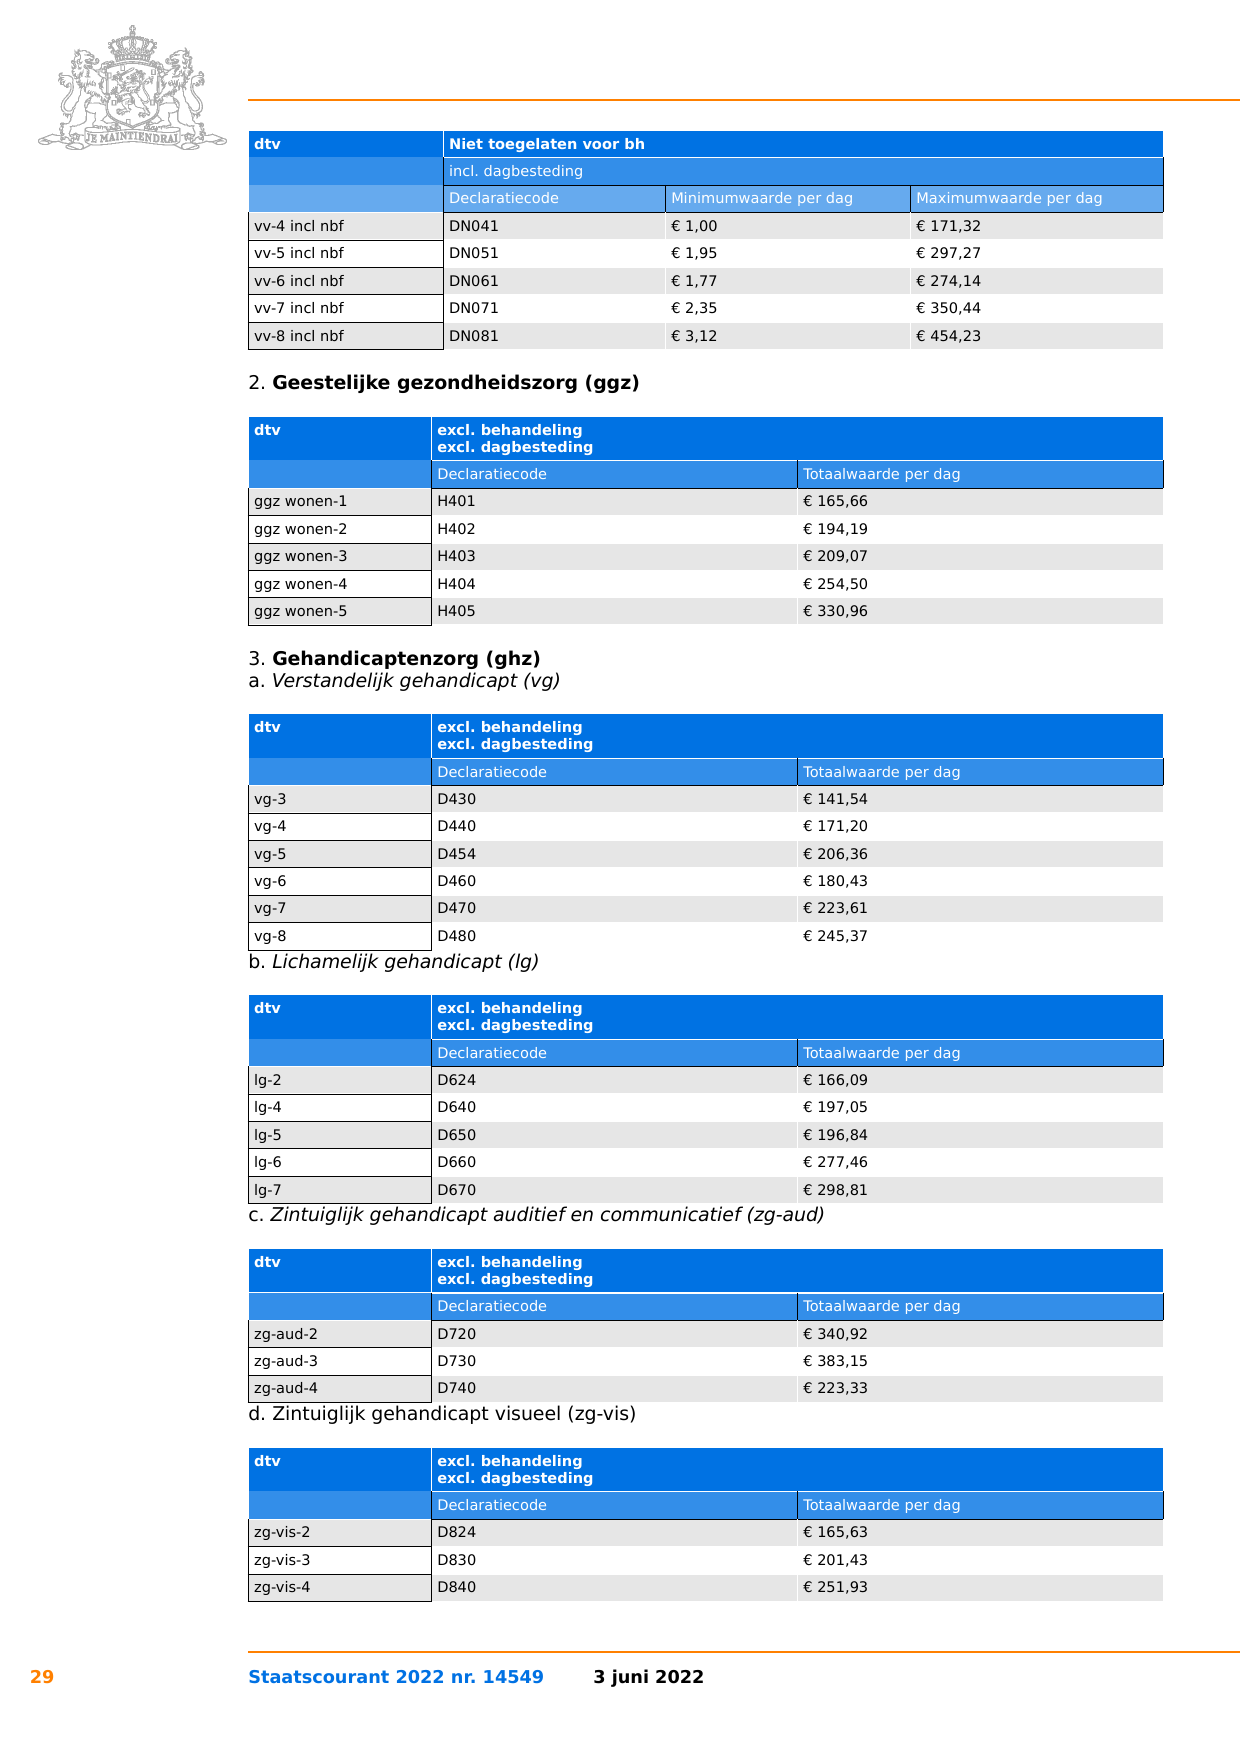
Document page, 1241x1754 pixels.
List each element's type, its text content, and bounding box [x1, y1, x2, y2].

table_cell DN081 [444, 323, 665, 349]
table_cell € 254,50 [798, 571, 1163, 597]
table_cell vg-8 [249, 923, 431, 949]
table_cell Declaratiecode [432, 461, 797, 488]
table_cell zg-vis-2 [249, 1520, 431, 1546]
table_cell D730 [432, 1348, 797, 1374]
table_cell H404 [432, 571, 797, 597]
table_cell € 171,32 [911, 213, 1163, 239]
table_cell D460 [432, 868, 797, 895]
table_cell H403 [432, 544, 797, 570]
table_cell € 194,19 [798, 516, 1163, 542]
table_cell D440 [432, 814, 797, 840]
table_cell H402 [432, 516, 797, 542]
table_cell H401 [432, 489, 797, 515]
table_cell D840 [432, 1575, 797, 1601]
table_cell incl. dagbesteding [444, 158, 1163, 185]
table_cell D454 [432, 841, 797, 867]
table_cell Declaratiecode [444, 186, 665, 212]
table_cell lg-7 [249, 1177, 431, 1203]
table_cell zg-aud-3 [249, 1348, 431, 1374]
table_cell Totaalwaarde per dag [798, 461, 1163, 488]
table_cell vv-7 incl nbf [249, 295, 443, 322]
table_cell € 297,27 [911, 241, 1163, 267]
table_cell DN071 [444, 295, 665, 322]
table_cell € 454,23 [911, 323, 1163, 349]
table_cell Totaalwaarde per dag [798, 1492, 1163, 1519]
table_cell Maximumwaarde per dag [911, 186, 1163, 212]
table_cell Declaratiecode [432, 1294, 797, 1320]
table_cell € 206,36 [798, 841, 1163, 867]
table_cell € 245,37 [798, 923, 1163, 949]
table_cell € 171,20 [798, 814, 1163, 840]
table_cell ggz wonen-2 [249, 516, 431, 542]
text 2. Geestelijke gezondheidszorg (ggz) [248, 372, 1163, 394]
table_cell Declaratiecode [432, 759, 797, 785]
table_cell € 330,96 [798, 598, 1163, 624]
table_cell € 251,93 [798, 1575, 1163, 1601]
table_cell € 196,84 [798, 1122, 1163, 1148]
table_cell € 383,15 [798, 1348, 1163, 1374]
table_cell D660 [432, 1149, 797, 1176]
table_header dtv [249, 1448, 431, 1491]
table_cell vv-5 incl nbf [249, 241, 443, 267]
table_cell € 165,66 [798, 489, 1163, 515]
table_cell € 340,92 [798, 1321, 1163, 1347]
table_header dtv [249, 995, 431, 1039]
table_cell D720 [432, 1321, 797, 1347]
table_cell € 180,43 [798, 868, 1163, 895]
table_cell D480 [432, 923, 797, 949]
table_header dtv [249, 131, 443, 157]
table_cell DN051 [444, 241, 665, 267]
table_cell D624 [432, 1067, 797, 1093]
table_cell € 223,33 [798, 1376, 1163, 1402]
text 3. Gehandicaptenzorg (ghz) [248, 647, 1163, 669]
table_cell D650 [432, 1122, 797, 1148]
table_cell Minimumwaarde per dag [666, 186, 910, 212]
table_cell D830 [432, 1547, 797, 1573]
text b. Lichamelijk gehandicapt (lg) [248, 951, 1163, 972]
table_header Niet toegelaten voor bh [444, 131, 1163, 157]
table_cell lg-6 [249, 1149, 431, 1176]
table_cell H405 [432, 598, 797, 624]
table_header dtv [249, 1249, 431, 1293]
table_header excl. behandeling excl. dagbesteding [432, 417, 1163, 460]
table_cell lg-4 [249, 1095, 431, 1121]
table_cell € 223,61 [798, 896, 1163, 922]
table_cell vg-3 [249, 786, 431, 812]
table_header excl. behandeling excl. dagbesteding [432, 1249, 1163, 1292]
table_cell D740 [432, 1376, 797, 1402]
table_cell Totaalwaarde per dag [798, 1040, 1163, 1066]
table_cell D824 [432, 1520, 797, 1546]
table_cell D670 [432, 1177, 797, 1203]
table_cell € 209,07 [798, 544, 1163, 570]
text d. Zintuiglijk gehandicapt visueel (zg-vis) [248, 1403, 1163, 1425]
table_cell ggz wonen-1 [249, 489, 431, 515]
table_cell € 3,12 [666, 323, 910, 349]
table_cell € 1,77 [666, 268, 910, 294]
table_cell € 197,05 [798, 1095, 1163, 1121]
table_cell vg-4 [249, 814, 431, 840]
table_cell € 201,43 [798, 1547, 1163, 1573]
table_cell vg-6 [249, 868, 431, 895]
table_cell vg-5 [249, 841, 431, 867]
table_cell Declaratiecode [432, 1040, 797, 1066]
table_cell Totaalwaarde per dag [798, 759, 1163, 785]
table_cell zg-vis-4 [249, 1575, 431, 1601]
table_cell € 166,09 [798, 1067, 1163, 1093]
picture [38, 25, 227, 150]
table_cell lg-5 [249, 1122, 431, 1148]
table_cell € 350,44 [911, 295, 1163, 322]
table_cell ggz wonen-4 [249, 571, 431, 597]
table_cell € 141,54 [798, 786, 1163, 812]
table_cell D640 [432, 1095, 797, 1121]
table_cell € 1,00 [666, 213, 910, 239]
table_cell vv-6 incl nbf [249, 268, 443, 294]
table_cell lg-2 [249, 1067, 431, 1093]
table_cell € 277,46 [798, 1149, 1163, 1176]
table_cell vv-8 incl nbf [249, 323, 443, 349]
table_cell vg-7 [249, 896, 431, 922]
table_header excl. behandeling excl. dagbesteding [432, 714, 1163, 758]
table_cell DN041 [444, 213, 665, 239]
table_header excl. behandeling excl. dagbesteding [432, 1448, 1163, 1491]
table_cell vv-4 incl nbf [249, 213, 443, 239]
table_cell zg-aud-2 [249, 1321, 431, 1347]
table_cell ggz wonen-5 [249, 598, 431, 624]
text a. Verstandelijk gehandicapt (vg) [248, 669, 1163, 691]
table_cell € 274,14 [911, 268, 1163, 294]
text c. Zintuiglijk gehandicapt auditief en communicatief (zg-aud) [248, 1204, 1163, 1226]
table_header dtv [249, 417, 431, 460]
table_cell € 2,35 [666, 295, 910, 322]
table_cell Declaratiecode [432, 1492, 797, 1519]
table_cell zg-vis-3 [249, 1547, 431, 1573]
table_cell zg-aud-4 [249, 1376, 431, 1402]
table_cell DN061 [444, 268, 665, 294]
table_cell € 165,63 [798, 1520, 1163, 1546]
table_cell € 298,81 [798, 1177, 1163, 1203]
table_cell Totaalwaarde per dag [798, 1294, 1163, 1320]
table_cell € 1,95 [666, 241, 910, 267]
table_cell ggz wonen-3 [249, 544, 431, 570]
table_cell D430 [432, 786, 797, 812]
table_cell D470 [432, 896, 797, 922]
table_header excl. behandeling excl. dagbesteding [432, 995, 1163, 1039]
table_header dtv [249, 714, 431, 758]
